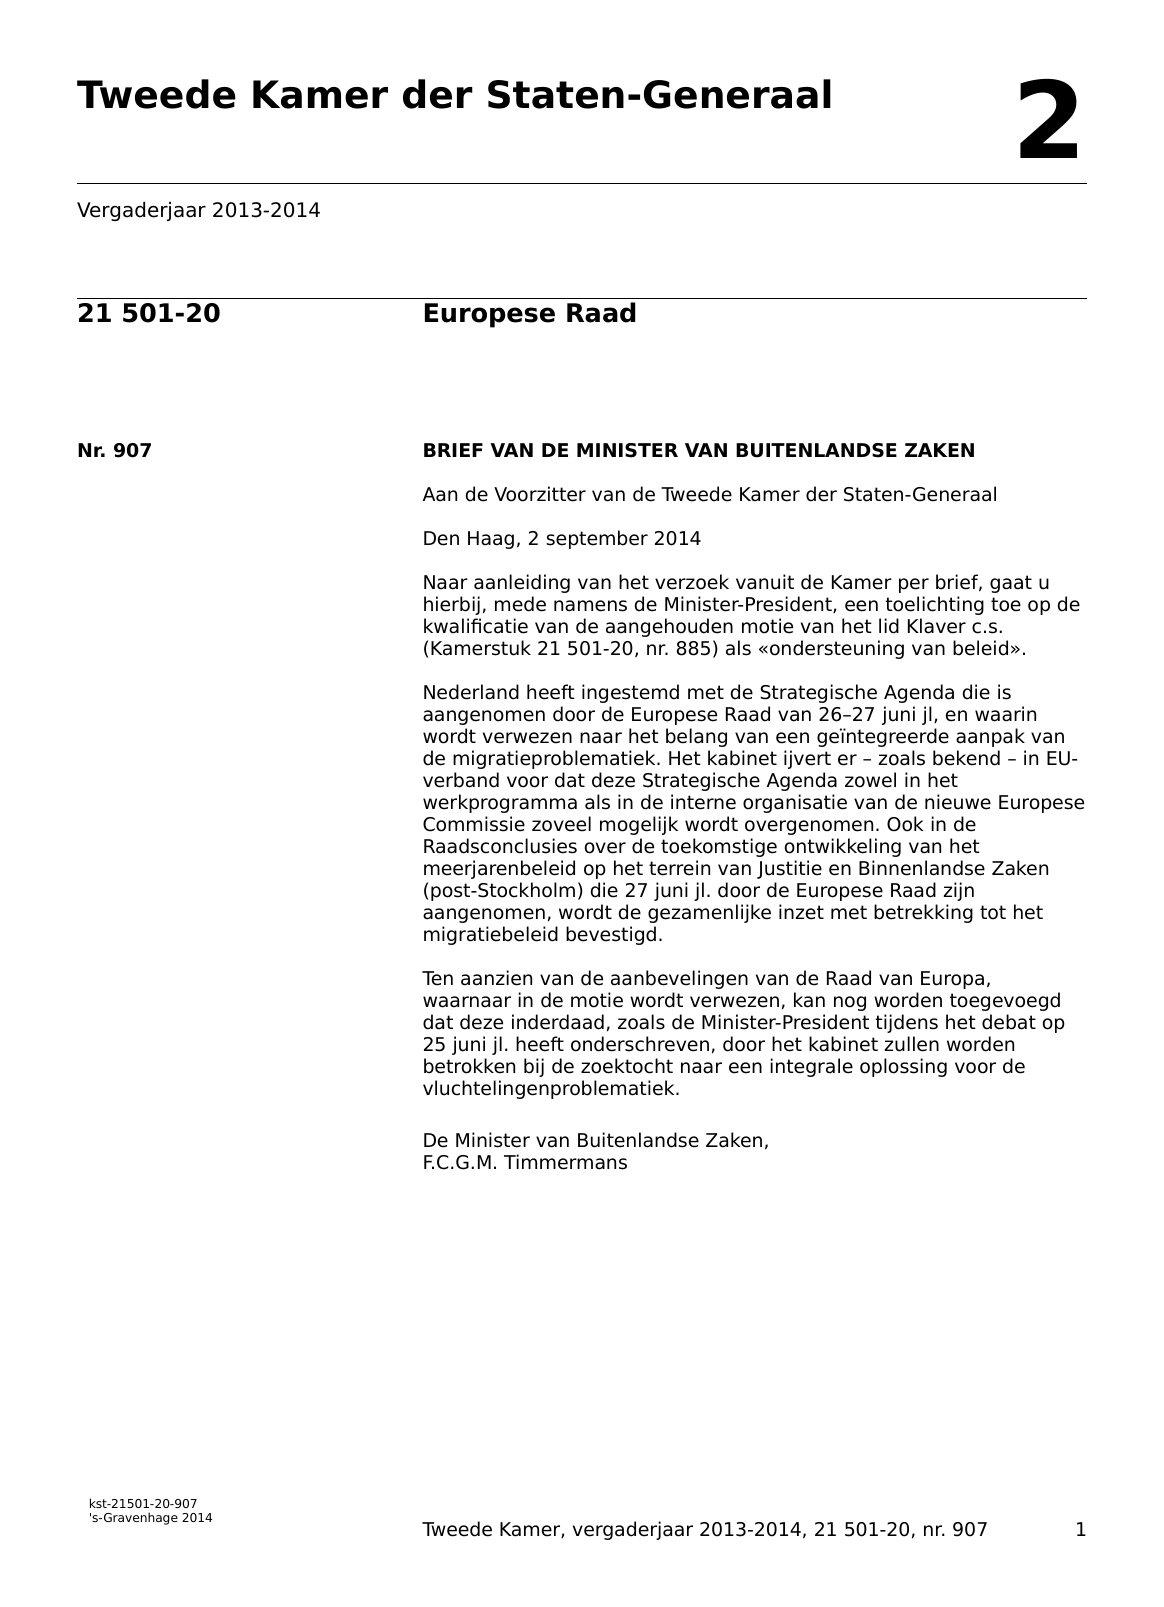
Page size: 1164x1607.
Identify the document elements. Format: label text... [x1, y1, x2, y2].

text Nederland heeft ingestemd met de Strategische Agenda die is aangenomen door de Europese Raad van 26–27 juni jl, en waarin wordt verwezen naar het belang van een geïntegreerde aanpak van de migratieproblematiek. Het kabinet ijvert er – zoals bekend – in EU-verband voor dat deze Strategische Agenda zowel in het werkprogramma als in de interne organisatie van de nieuwe Europese Commissie zoveel mogelijk wordt overgenomen. Ook in de Raadsconclusies over de toekomstige ontwikkeling van het meerjarenbeleid op het terrein van Justitie en Binnenlandse Zaken (post-Stockholm) die 27 juni jl. door de Europese Raad zijn aangenomen, wordt de gezamenlijke inzet met betrekking tot het migratiebeleid bevestigd. [422, 682, 1087, 946]
text Den Haag, 2 september 2014 [422, 528, 1087, 550]
text kst-21501-20-907 [88, 1497, 323, 1511]
table_header 2 [886, 59, 1087, 183]
subtitle Nr. 907 BRIEF VAN DE MINISTER VAN BUITENLANDSE ZAKEN [77, 440, 1087, 462]
text De Minister van Buitenlandse Zaken, F.C.G.M. Timmermans [422, 1130, 1087, 1174]
subtitle 21 501-20 Europese Raad [77, 299, 1087, 329]
table_cell Vergaderjaar 2013-2014 [77, 184, 1087, 298]
text Ten aanzien van de aanbevelingen van de Raad van Europa, waarnaar in de motie wordt verwezen, kan nog worden toegevoegd dat deze inderdaad, zoals de Minister-President tijdens het debat op 25 juni jl. heeft onderschreven, door het kabinet zullen worden betrokken bij de zoektocht naar een integrale oplossing voor de vluchtelingenproblematiek. [422, 968, 1087, 1100]
text Naar aanleiding van het verzoek vanuit de Kamer per brief, gaat u hierbij, mede namens de Minister-President, een toelichting toe op de kwalificatie van de aangehouden motie van het lid Klaver c.s. (Kamerstuk 21 501-20, nr. 885) als «ondersteuning van beleid». [422, 572, 1087, 660]
text 's-Gravenhage 2014 [88, 1511, 323, 1525]
text Aan de Voorzitter van de Tweede Kamer der Staten-Generaal [422, 484, 1087, 506]
table_header Tweede Kamer der Staten-Generaal [77, 59, 886, 183]
